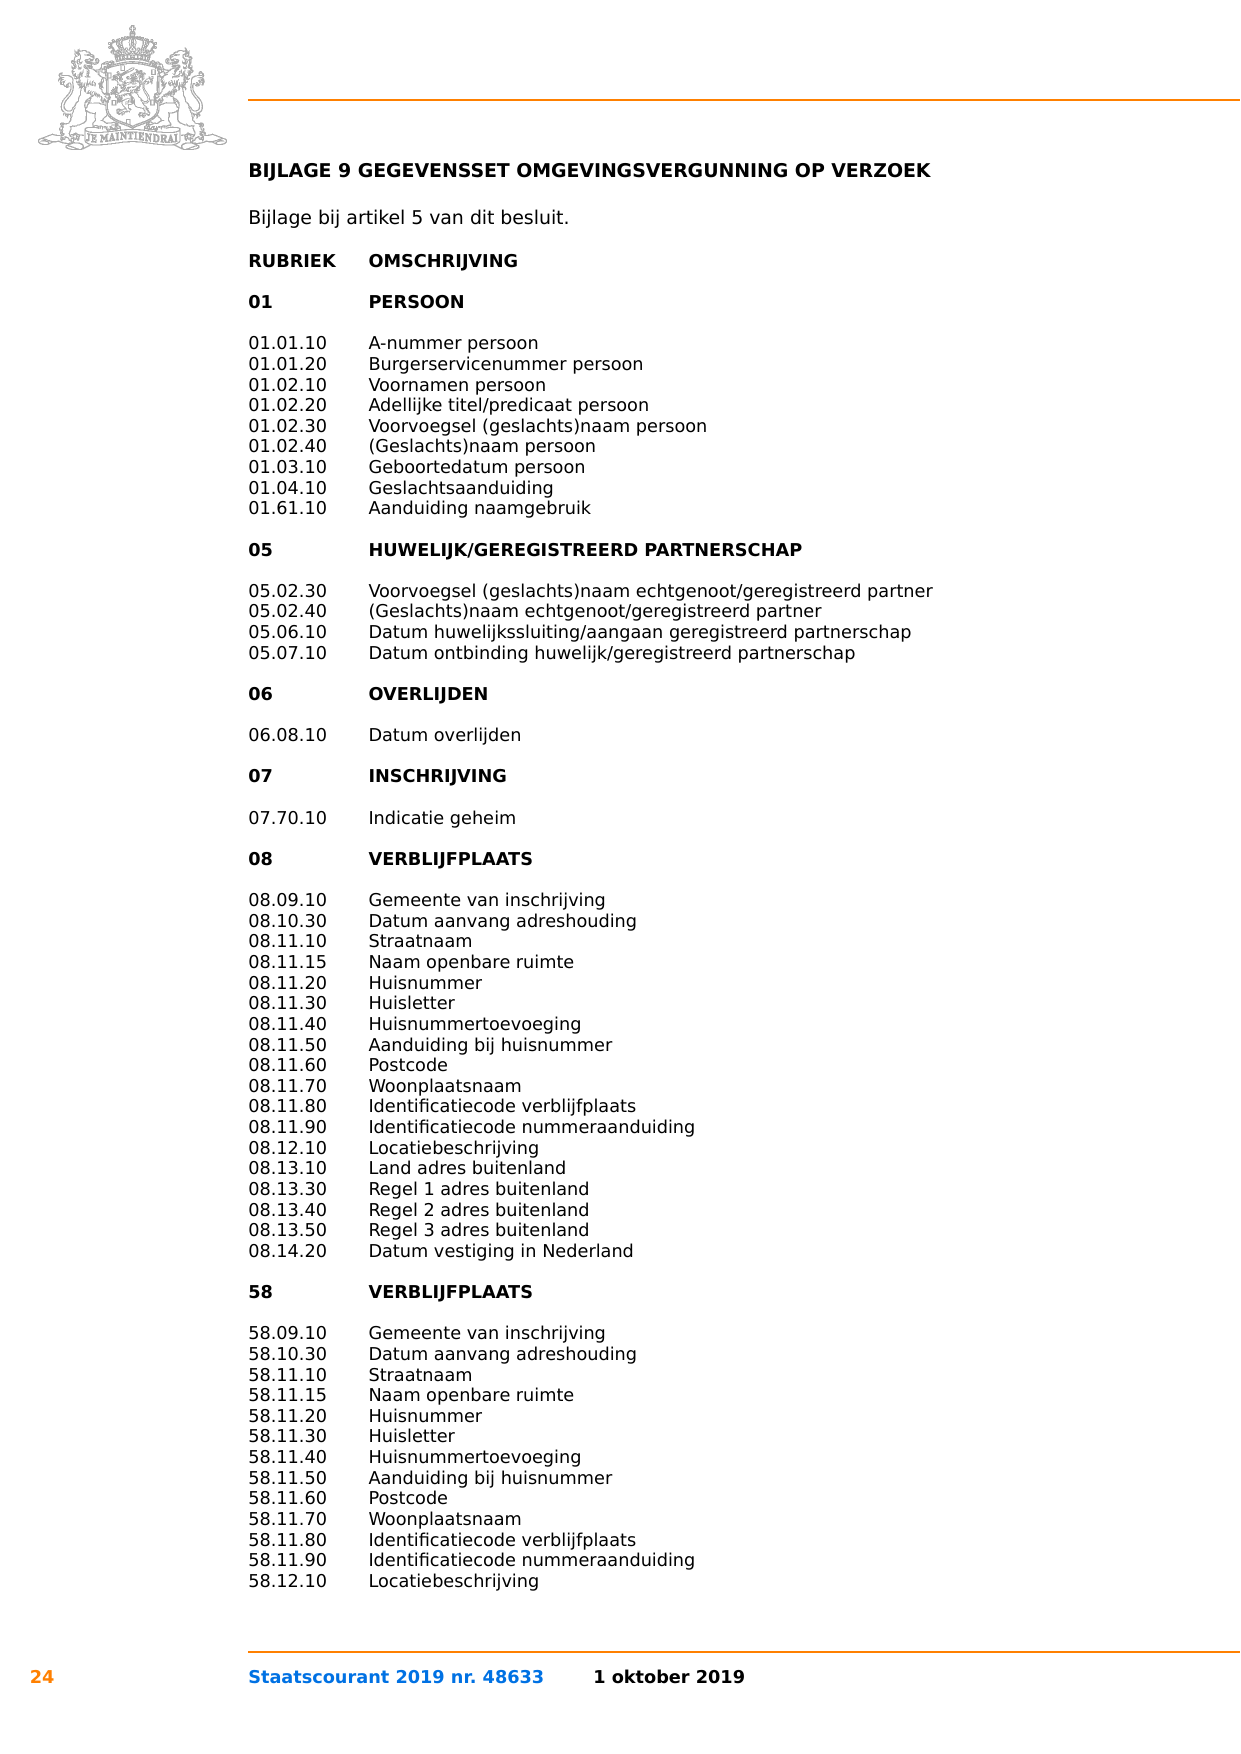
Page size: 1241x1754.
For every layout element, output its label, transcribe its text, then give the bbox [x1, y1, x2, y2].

table_cell 58.12.10 [248, 1571, 362, 1591]
table_cell (Geslachts)naam persoon [363, 436, 1163, 457]
table_cell Regel 3 adres buitenland [363, 1220, 1163, 1241]
table_cell 08.11.30 [248, 993, 362, 1014]
table_cell 06.08.10 [248, 725, 362, 746]
table_cell 58.11.60 [248, 1488, 362, 1509]
table_cell [248, 560, 362, 581]
table_cell Huisletter [363, 993, 1163, 1014]
table_cell 08.11.15 [248, 952, 362, 973]
table_cell [248, 705, 362, 725]
table_cell Huisnummer [363, 973, 1163, 993]
table_cell Datum vestiging in Nederland [363, 1241, 1163, 1261]
table_cell [363, 787, 1163, 808]
table_cell [248, 828, 362, 849]
table_cell Aanduiding bij huisnummer [363, 1468, 1163, 1488]
table_cell [248, 1303, 362, 1323]
table_cell [363, 746, 1163, 766]
table_cell 58.11.30 [248, 1426, 362, 1447]
table_cell Huisnummer [363, 1406, 1163, 1426]
table_cell 58.11.70 [248, 1509, 362, 1529]
table_cell Locatiebeschrijving [363, 1138, 1163, 1158]
table_cell 08.14.20 [248, 1241, 362, 1261]
subtitle BIJLAGE 9 GEGEVENSSET OMGEVINGSVERGUNNING OP VERZOEK [248, 160, 1163, 182]
table_cell PERSOON [363, 292, 1163, 313]
table_cell 05.02.40 [248, 601, 362, 622]
table_cell 08.09.10 [248, 890, 362, 911]
table_cell 08.12.10 [248, 1138, 362, 1158]
table_cell [248, 313, 362, 333]
table_cell Identificatiecode verblijfplaats [363, 1530, 1163, 1550]
table_cell Datum huwelijkssluiting/aangaan geregistreerd partnerschap [363, 622, 1163, 643]
table_cell 58.11.90 [248, 1550, 362, 1571]
table_cell 58.11.80 [248, 1530, 362, 1550]
table_cell 08.11.90 [248, 1117, 362, 1138]
table_cell 58.11.10 [248, 1365, 362, 1385]
table_cell [363, 519, 1163, 539]
table_cell 08.11.80 [248, 1096, 362, 1117]
table_cell Huisletter [363, 1426, 1163, 1447]
table_cell 05.07.10 [248, 643, 362, 663]
table_cell 08.11.40 [248, 1014, 362, 1034]
table_cell 58 [248, 1282, 362, 1303]
table_cell Adellijke titel/predicaat persoon [363, 395, 1163, 416]
table_cell 58.11.15 [248, 1385, 362, 1406]
table_cell Land adres buitenland [363, 1158, 1163, 1179]
table_cell [248, 870, 362, 890]
table_cell Identificatiecode nummeraanduiding [363, 1117, 1163, 1138]
table_cell 01.02.10 [248, 375, 362, 395]
table_header OMSCHRIJVING [363, 251, 1163, 271]
table_cell 01.02.30 [248, 416, 362, 436]
table_cell Voornamen persoon [363, 375, 1163, 395]
table_cell OVERLIJDEN [363, 684, 1163, 704]
table_cell [248, 271, 362, 292]
table_cell [363, 705, 1163, 725]
table_cell (Geslachts)naam echtgenoot/geregistreerd partner [363, 601, 1163, 622]
table_cell 08.13.10 [248, 1158, 362, 1179]
table_cell [248, 519, 362, 539]
table_cell Gemeente van inschrijving [363, 890, 1163, 911]
table_cell Huisnummertoevoeging [363, 1014, 1163, 1034]
table_cell [363, 313, 1163, 333]
table_cell [248, 663, 362, 684]
table_cell HUWELIJK/GEREGISTREERD PARTNERSCHAP [363, 540, 1163, 560]
table_cell 01.01.20 [248, 354, 362, 374]
table_cell VERBLIJFPLAATS [363, 1282, 1163, 1303]
table_cell [363, 870, 1163, 890]
table_cell Geboortedatum persoon [363, 457, 1163, 478]
table_cell Woonplaatsnaam [363, 1076, 1163, 1096]
table_cell 07 [248, 766, 362, 787]
table_cell 01.03.10 [248, 457, 362, 478]
table_cell [248, 746, 362, 766]
table_cell Datum ontbinding huwelijk/geregistreerd partnerschap [363, 643, 1163, 663]
table_cell [363, 560, 1163, 581]
table_cell 05.02.30 [248, 581, 362, 601]
table_cell 05.06.10 [248, 622, 362, 643]
table_cell Geslachtsaanduiding [363, 478, 1163, 498]
table_cell Identificatiecode verblijfplaats [363, 1096, 1163, 1117]
table_cell Straatnaam [363, 1365, 1163, 1385]
table_cell Voorvoegsel (geslachts)naam persoon [363, 416, 1163, 436]
table_cell Datum aanvang adreshouding [363, 1344, 1163, 1364]
table_cell Voorvoegsel (geslachts)naam echtgenoot/geregistreerd partner [363, 581, 1163, 601]
table_cell Gemeente van inschrijving [363, 1323, 1163, 1344]
table_cell 01.04.10 [248, 478, 362, 498]
table_cell 01.02.20 [248, 395, 362, 416]
table_cell 58.10.30 [248, 1344, 362, 1364]
table_cell 58.11.20 [248, 1406, 362, 1426]
table_cell 08.13.50 [248, 1220, 362, 1241]
table_cell [363, 1303, 1163, 1323]
table_cell [363, 828, 1163, 849]
table_cell 58.11.50 [248, 1468, 362, 1488]
table_cell Indicatie geheim [363, 808, 1163, 828]
table_cell 01.02.40 [248, 436, 362, 457]
table_cell [248, 787, 362, 808]
table_cell [363, 1261, 1163, 1282]
table_cell 06 [248, 684, 362, 704]
text Bijlage bij artikel 5 van dit besluit. [248, 207, 1163, 229]
table_cell 08.11.20 [248, 973, 362, 993]
table_cell 08 [248, 849, 362, 869]
table_cell Naam openbare ruimte [363, 1385, 1163, 1406]
table_cell 58.11.40 [248, 1447, 362, 1468]
table_cell Identificatiecode nummeraanduiding [363, 1550, 1163, 1571]
table_cell 08.13.30 [248, 1179, 362, 1199]
table_cell 01 [248, 292, 362, 313]
table_cell 07.70.10 [248, 808, 362, 828]
table_cell 08.11.10 [248, 931, 362, 952]
table_cell Postcode [363, 1055, 1163, 1076]
table_cell INSCHRIJVING [363, 766, 1163, 787]
table_cell Aanduiding naamgebruik [363, 498, 1163, 519]
table_cell Aanduiding bij huisnummer [363, 1035, 1163, 1055]
table_cell 58.09.10 [248, 1323, 362, 1344]
table_cell Naam openbare ruimte [363, 952, 1163, 973]
table_cell Huisnummertoevoeging [363, 1447, 1163, 1468]
table_cell A-nummer persoon [363, 333, 1163, 354]
table_cell 08.11.50 [248, 1035, 362, 1055]
table_cell [248, 1261, 362, 1282]
table_cell Regel 1 adres buitenland [363, 1179, 1163, 1199]
table_cell Datum aanvang adreshouding [363, 911, 1163, 931]
table_cell 08.13.40 [248, 1200, 362, 1220]
table_cell Straatnaam [363, 931, 1163, 952]
picture [38, 25, 227, 150]
table_cell Woonplaatsnaam [363, 1509, 1163, 1529]
table_header RUBRIEK [248, 251, 362, 271]
table_cell 08.11.70 [248, 1076, 362, 1096]
table_cell Postcode [363, 1488, 1163, 1509]
table_cell Locatiebeschrijving [363, 1571, 1163, 1591]
table_cell 08.10.30 [248, 911, 362, 931]
table_cell [363, 663, 1163, 684]
table_cell Burgerservicenummer persoon [363, 354, 1163, 374]
table_cell 05 [248, 540, 362, 560]
table_cell 08.11.60 [248, 1055, 362, 1076]
table_cell [363, 271, 1163, 292]
table_cell VERBLIJFPLAATS [363, 849, 1163, 869]
table_cell 01.01.10 [248, 333, 362, 354]
table_cell 01.61.10 [248, 498, 362, 519]
table_cell Datum overlijden [363, 725, 1163, 746]
table_cell Regel 2 adres buitenland [363, 1200, 1163, 1220]
